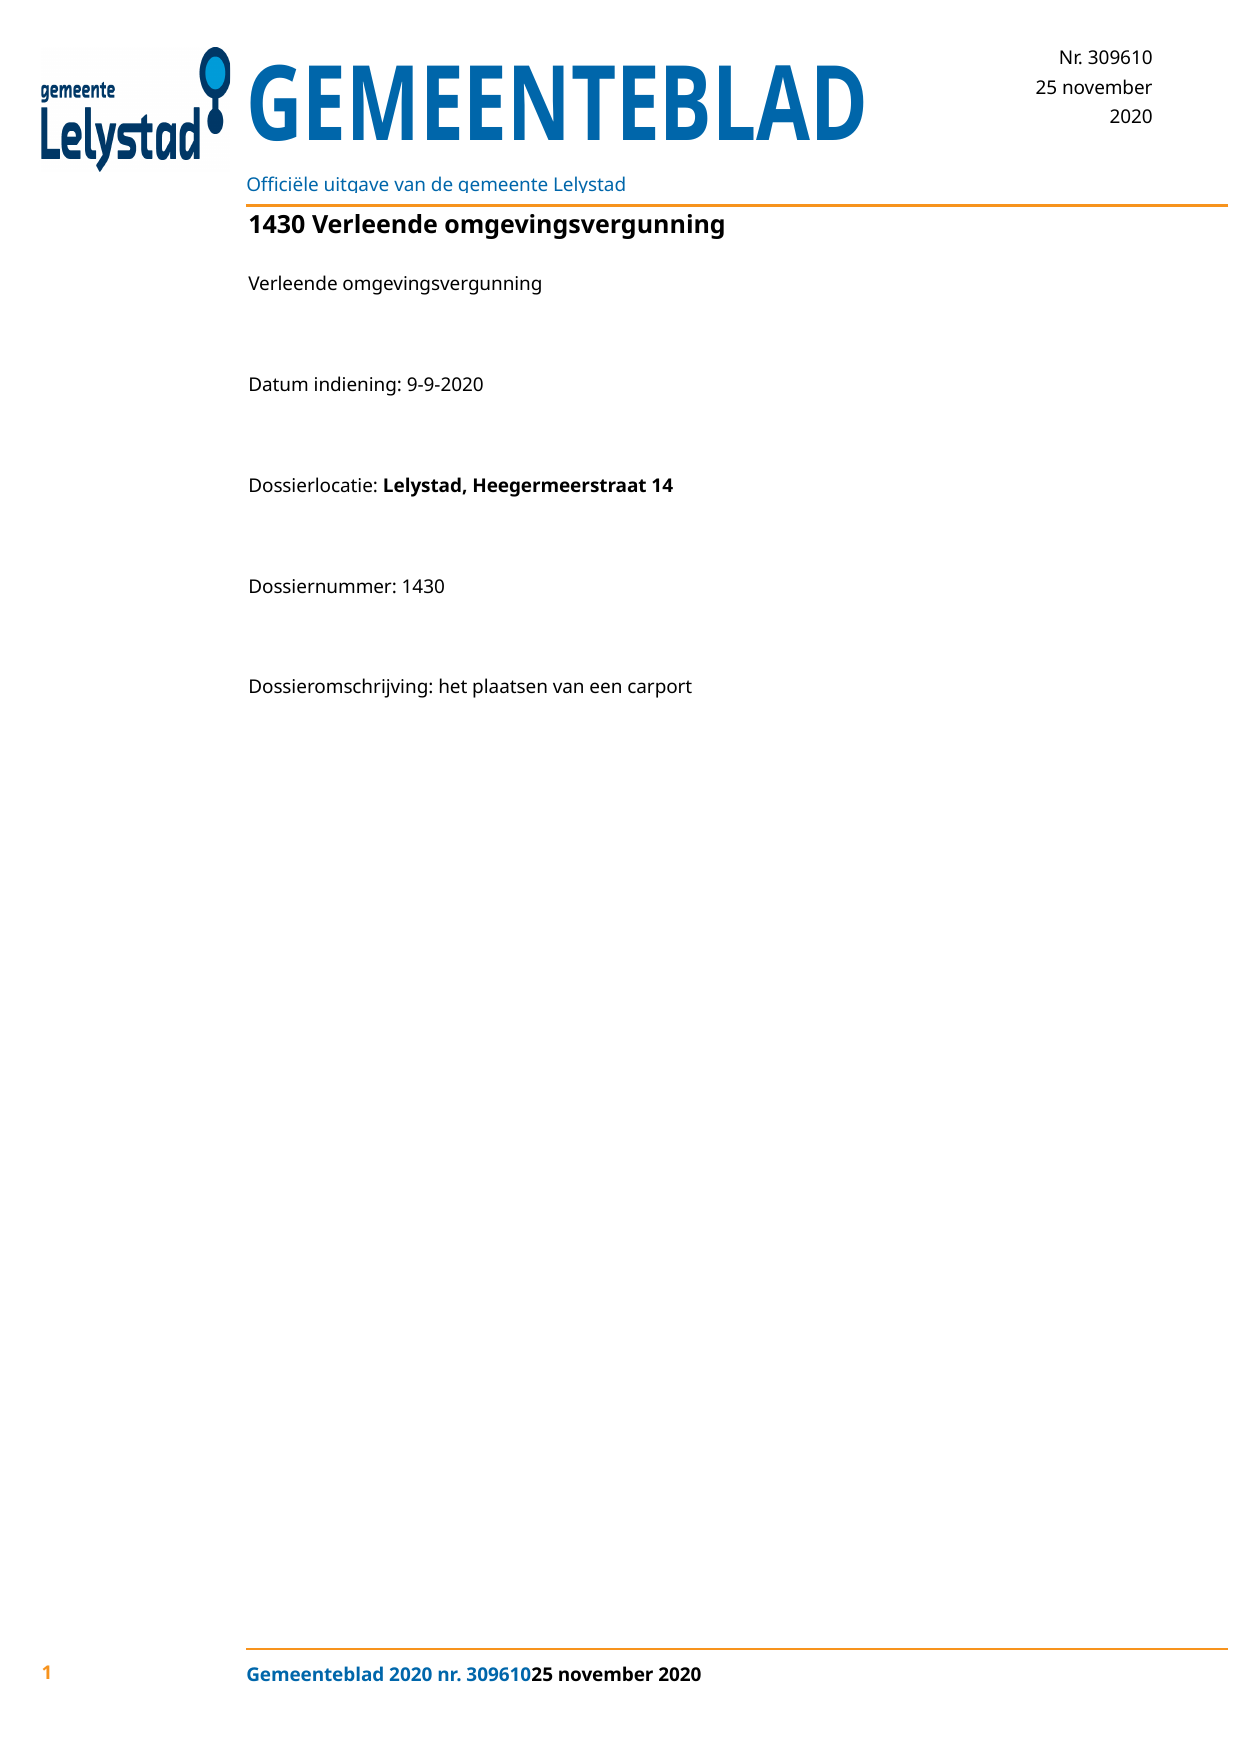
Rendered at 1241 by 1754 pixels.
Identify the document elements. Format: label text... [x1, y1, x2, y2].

picture [41, 47, 231, 172]
text Dossiernummer: 1430 [248, 573, 1152, 598]
text Verleende omgevingsvergunning [248, 270, 1152, 296]
text Datum indiening: 9-9-2020 [248, 371, 1152, 397]
text Dossieromschrijving: het plaatsen van een carport [248, 674, 1152, 699]
text 1430 Verleende omgevingsvergunning [248, 207, 1152, 241]
text Dossierlocatie: Lelystad, Heegermeerstraat 14 [248, 472, 1152, 498]
